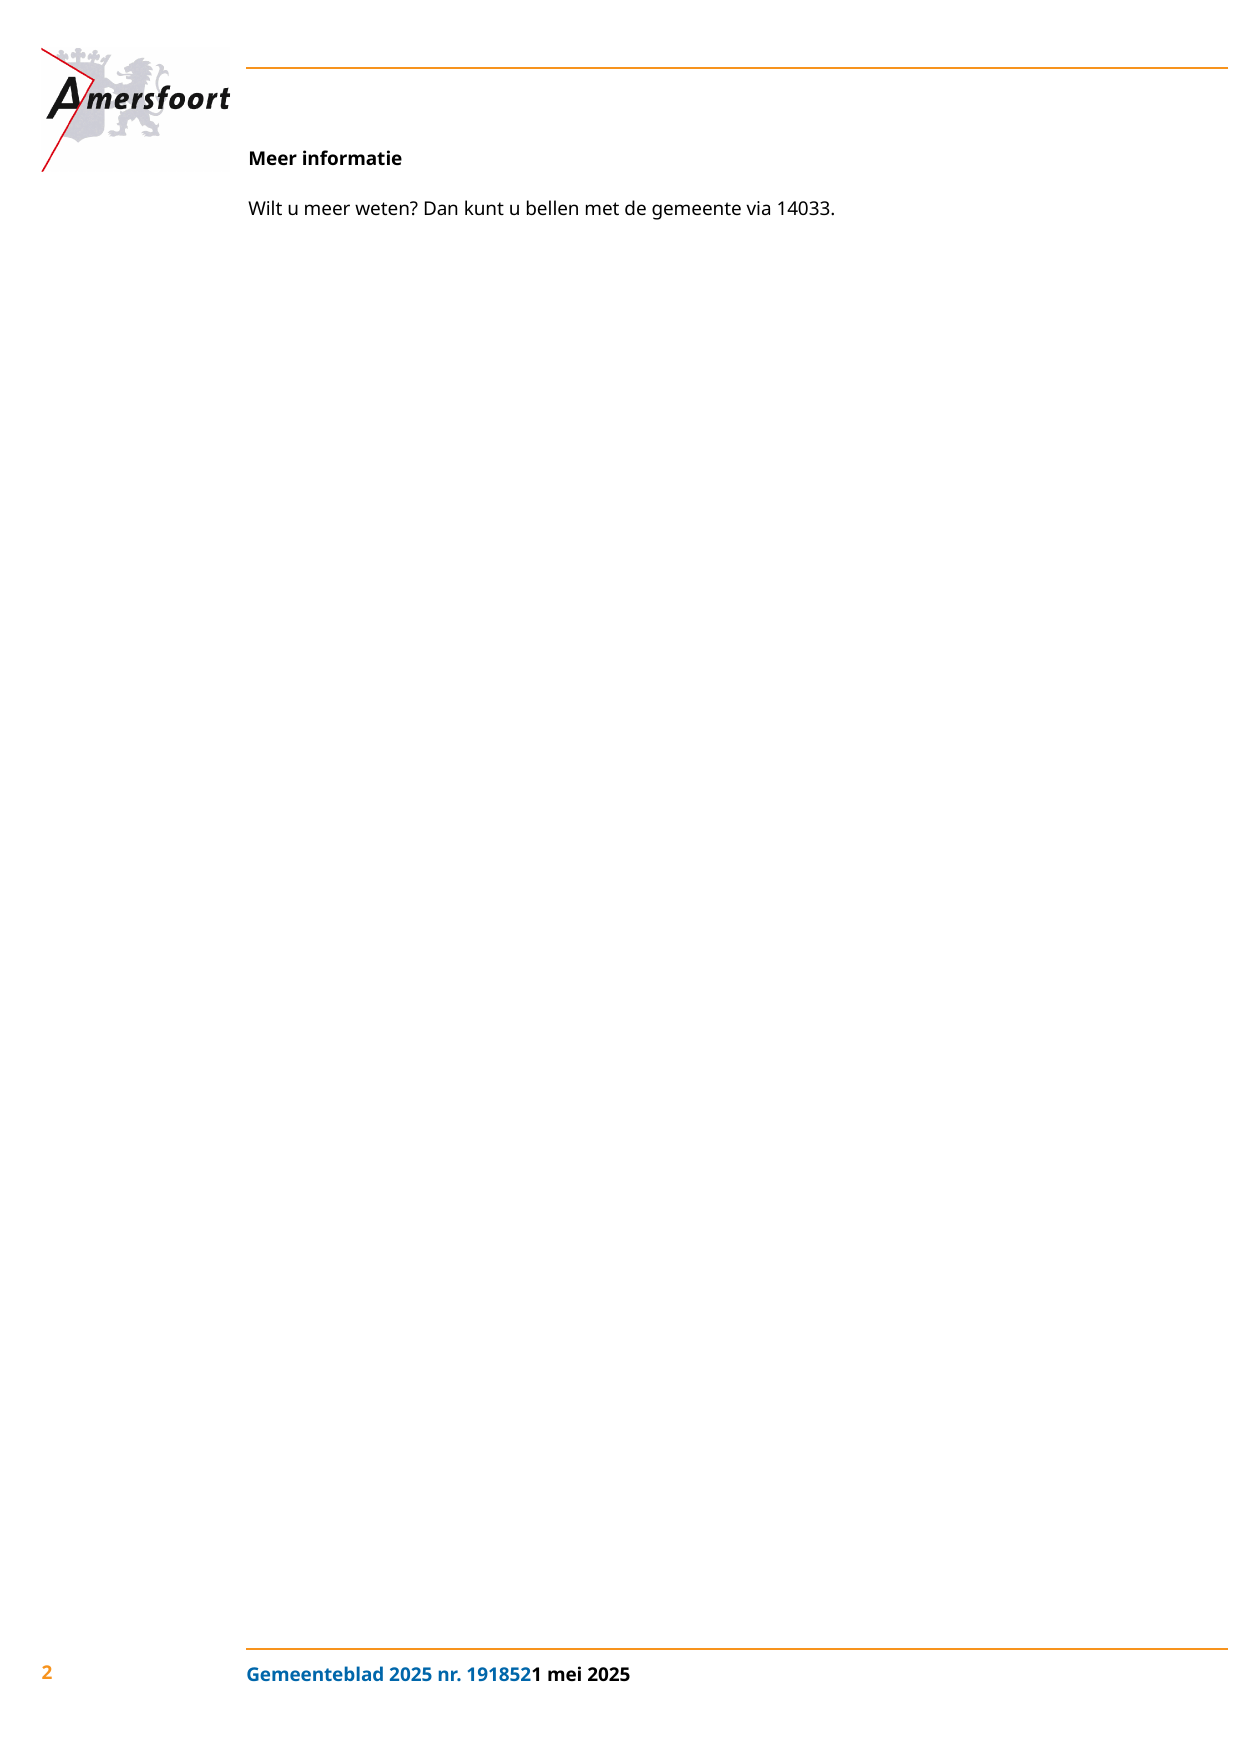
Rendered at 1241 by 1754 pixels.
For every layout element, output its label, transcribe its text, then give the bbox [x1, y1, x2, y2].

text Wilt u meer weten? Dan kunt u bellen met de gemeente via 14033. [248, 196, 1152, 221]
text Meer informatie [248, 145, 1152, 171]
picture [41, 47, 231, 172]
